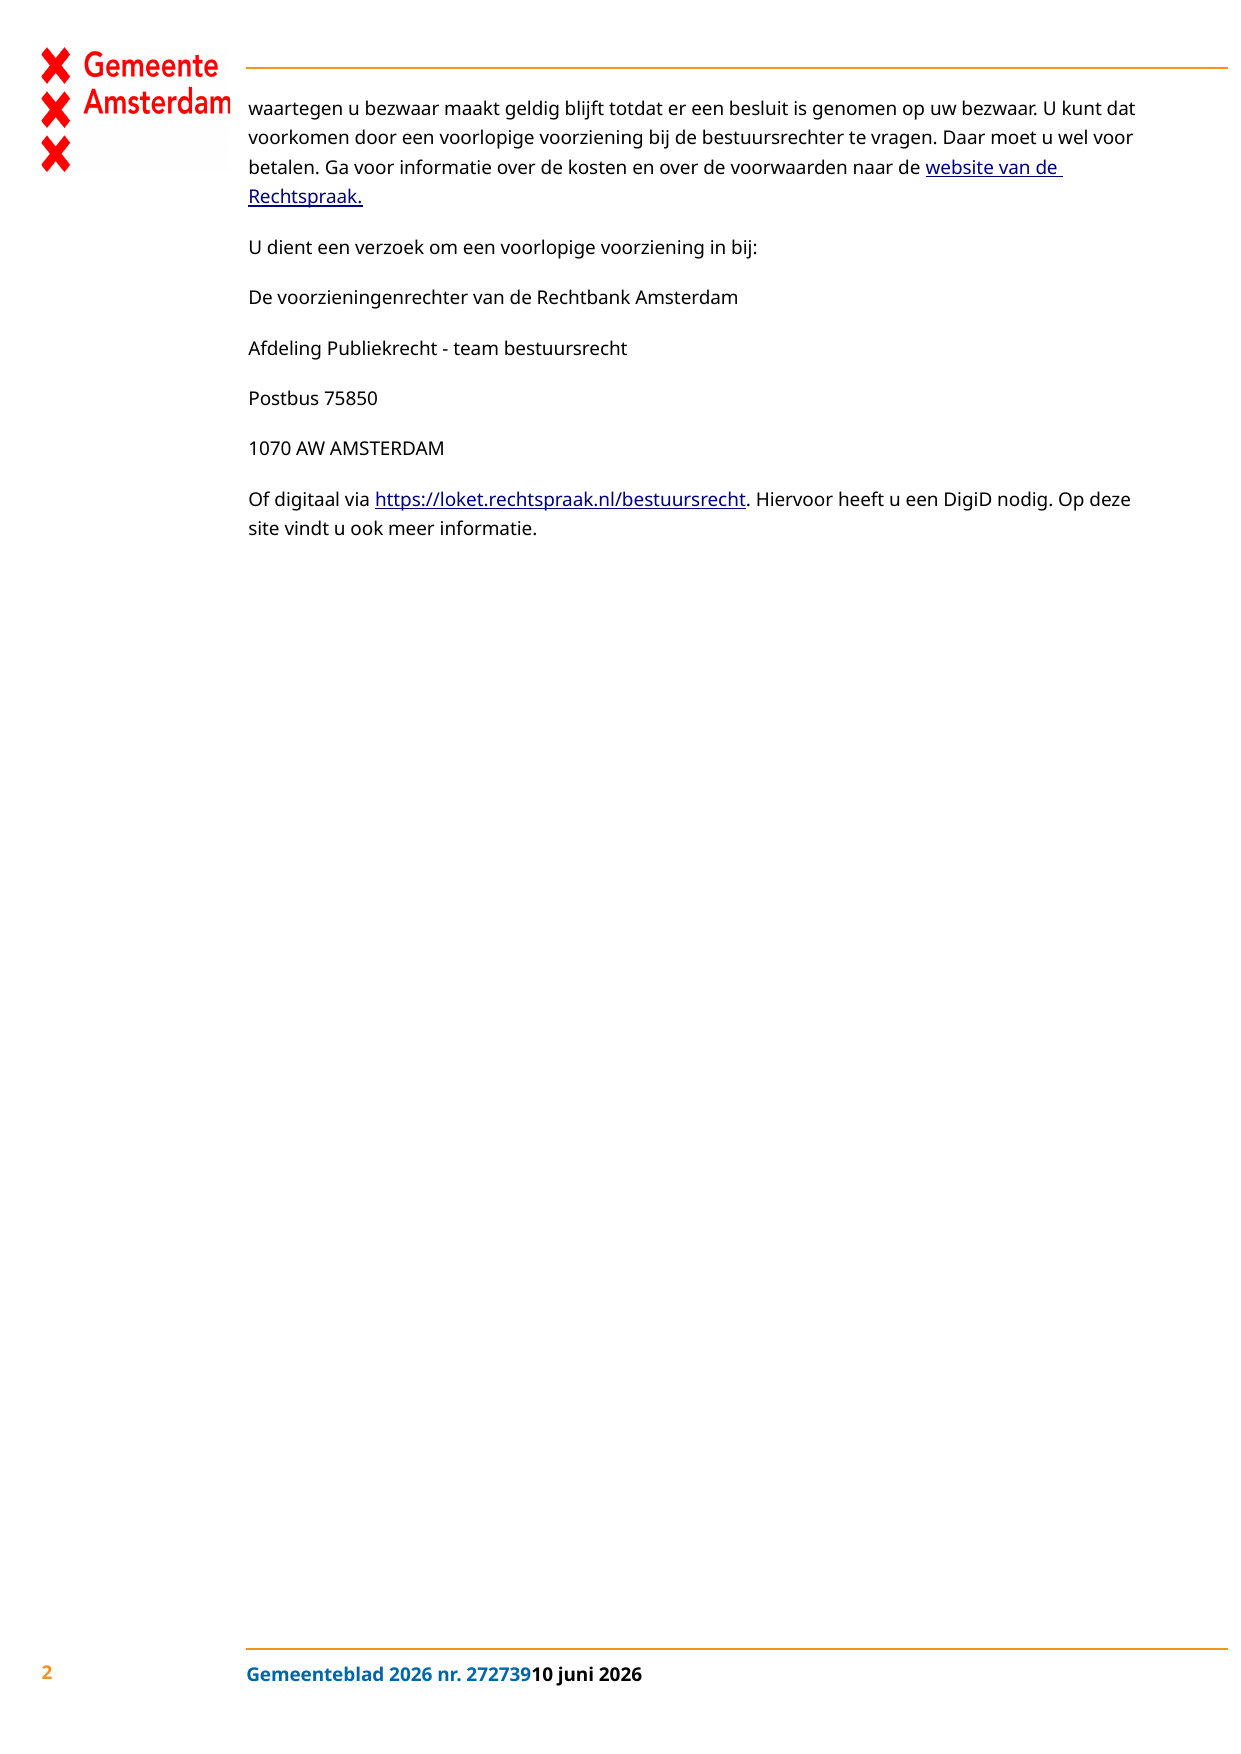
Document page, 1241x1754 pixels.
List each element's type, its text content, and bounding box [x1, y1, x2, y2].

picture [41, 47, 231, 172]
text Postbus 75850 [248, 385, 1152, 411]
text Of digitaal via https://loket.rechtspraak.nl/bestuursrecht. Hiervoor heeft u een DigiD nodig. Op deze site vindt u ook meer informatie. [248, 486, 1152, 541]
text De voorzieningenrechter van de Rechtbank Amsterdam [248, 284, 1152, 310]
text U dient een verzoek om een voorlopige voorziening in bij: [248, 234, 1152, 260]
text waartegen u bezwaar maakt geldig blijft totdat er een besluit is genomen op uw bezwaar. U kunt dat voorkomen door een voorlopige voorziening bij de bestuursrechter te vragen. Daar moet u wel voor betalen. Ga voor informatie over de kosten en over de voorwaarden naar de website van de Rechtspraak. [248, 95, 1152, 209]
text 1070 AW AMSTERDAM [248, 436, 1152, 461]
text Afdeling Publiekrecht - team bestuursrecht [248, 335, 1152, 361]
